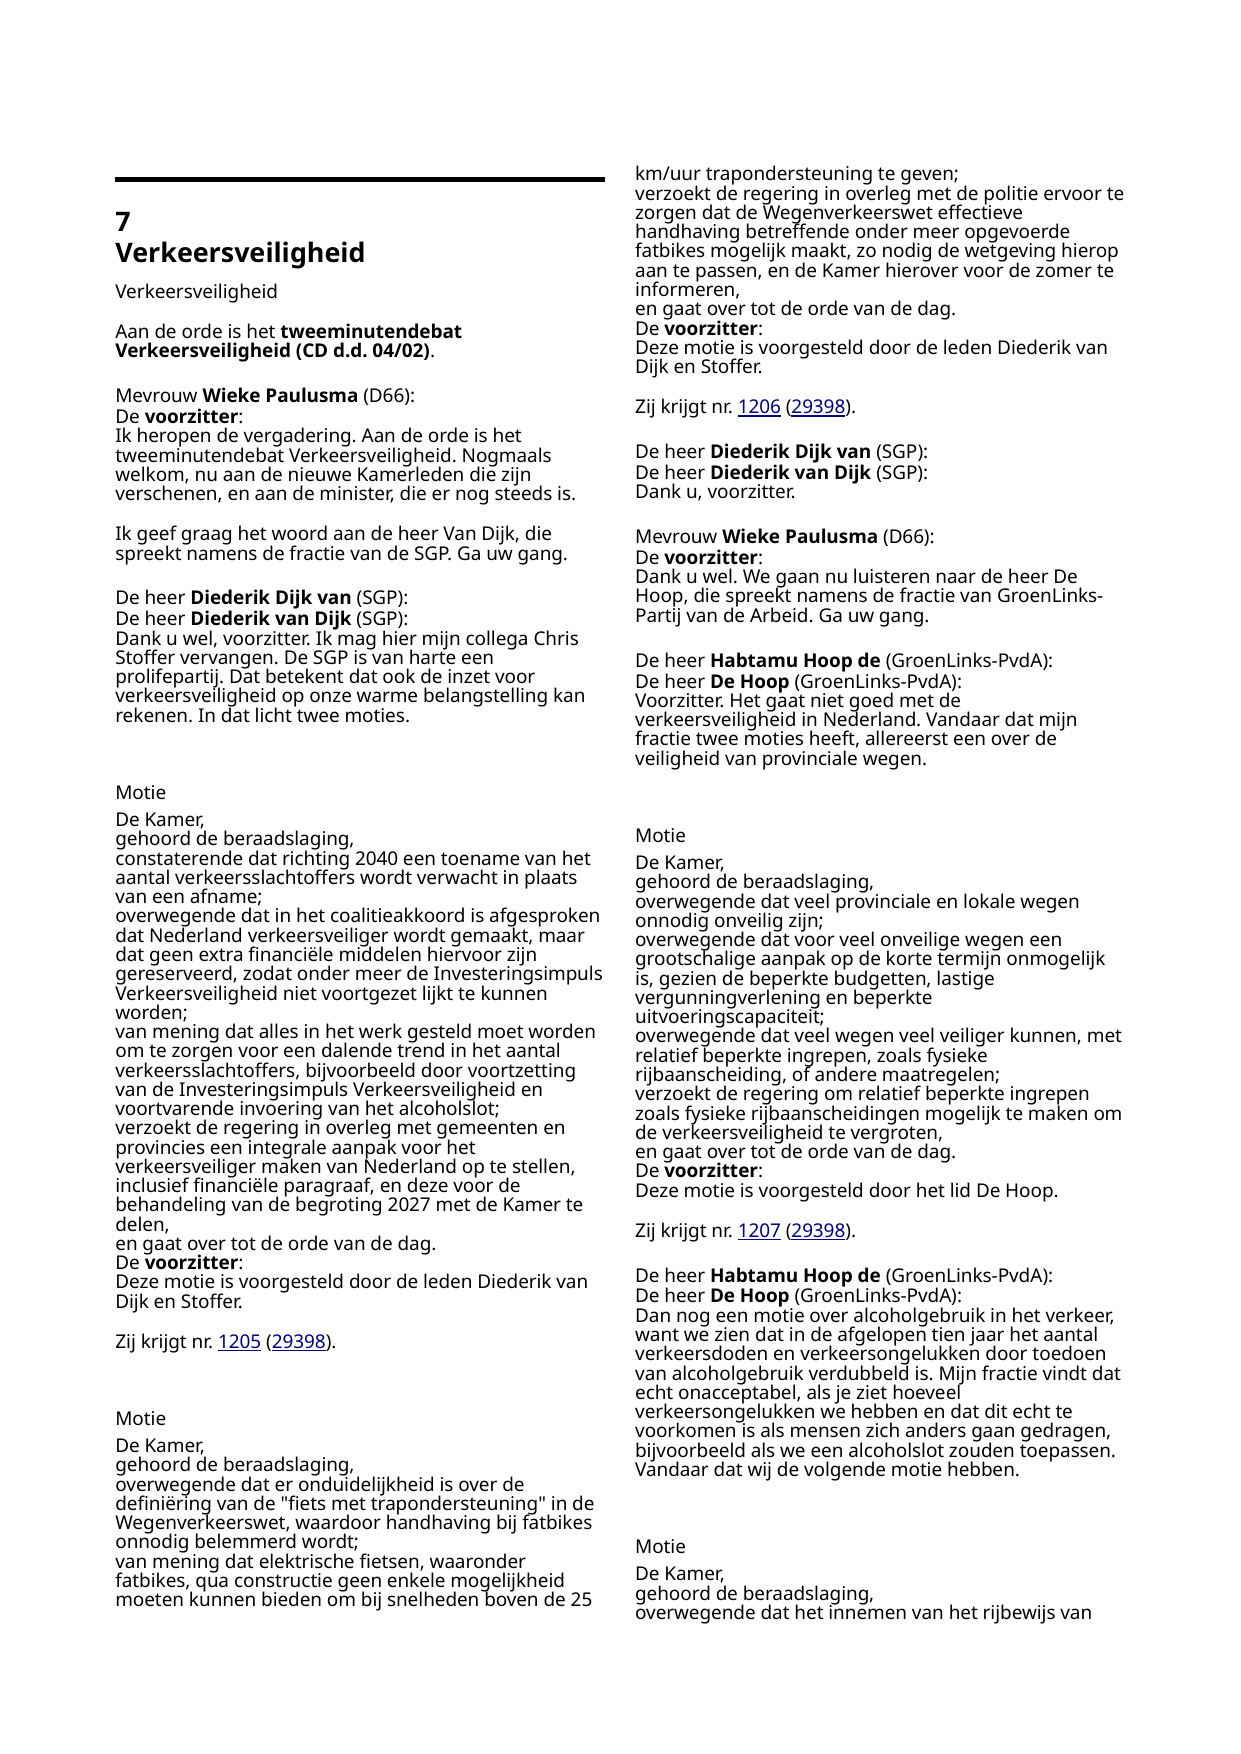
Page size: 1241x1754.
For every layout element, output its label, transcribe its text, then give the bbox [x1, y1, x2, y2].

text Dank u wel, voorzitter. Ik mag hier mijn collega Chris Stoffer vervangen. De SGP is van harte een prolifepartij. Dat betekent dat ook de inzet voor verkeersveiligheid op onze warme belangstelling kan rekenen. In dat licht twee moties. [115, 629, 605, 726]
text Dank u, voorzitter. [635, 483, 1125, 502]
text Zij krijgt nr. 1205 (29398). [115, 1333, 605, 1352]
text Motie [115, 1406, 605, 1431]
text De voorzitter: [115, 408, 605, 427]
text verzoekt de regering in overleg met gemeenten en provincies een integrale aanpak voor het verkeersveiliger maken van Nederland op te stellen, inclusief financiële paragraaf, en deze voor de behandeling van de begroting 2027 met de Kamer te delen, [115, 1119, 605, 1235]
text De voorzitter: [635, 319, 1125, 339]
text Verkeersveiligheid [115, 239, 605, 283]
text Ik geef graag het woord aan de heer Van Dijk, die spreekt namens de fractie van de SGP. Ga uw gang. [115, 525, 605, 564]
text Mevrouw Wieke Paulusma (D66): [635, 523, 1125, 549]
text constaterende dat richting 2040 een toename van het aantal verkeersslachtoffers wordt verwacht in plaats van een afname; [115, 849, 605, 907]
text 7 [115, 203, 605, 239]
text overwegende dat veel wegen veel veiliger kunnen, met relatief beperkte ingrepen, zoals fysieke rijbaanscheiding, of andere maatregelen; [635, 1027, 1125, 1085]
text Zij krijgt nr. 1207 (29398). [635, 1222, 1125, 1241]
text gehoord de beraadslaging, [115, 830, 605, 849]
text en gaat over tot de orde van de dag. [115, 1235, 605, 1254]
text overwegende dat veel provinciale en lokale wegen onnodig onveilig zijn; [635, 893, 1125, 931]
text Motie [635, 822, 1125, 848]
text van mening dat elektrische fietsen, waaronder fatbikes, qua constructie geen enkele mogelijkheid moeten kunnen bieden om bij snelheden boven de 25 [115, 1553, 605, 1611]
text Voorzitter. Het gaat niet goed met de verkeersveiligheid in Nederland. Vandaar dat mijn fractie twee moties heeft, allereerst een over de veiligheid van provinciale wegen. [635, 692, 1125, 769]
text De Kamer, [115, 1437, 605, 1456]
text De voorzitter: [635, 549, 1125, 568]
text Deze motie is voorgesteld door de leden Diederik van Dijk en Stoffer. [115, 1273, 605, 1312]
text Zij krijgt nr. 1206 (29398). [635, 398, 1125, 417]
text De heer Habtamu Hoop de (GroenLinks-PvdA): [635, 1262, 1125, 1287]
text De heer Diederik van Dijk (SGP): [115, 610, 605, 629]
text De voorzitter: [115, 1254, 605, 1273]
text De heer Diederik Dijk van (SGP): [115, 584, 605, 610]
text De Kamer, [635, 1565, 1125, 1584]
text De Kamer, [115, 811, 605, 830]
text verzoekt de regering in overleg met de politie ervoor te zorgen dat de Wegenverkeerswet effectieve handhaving betreffende onder meer opgevoerde fatbikes mogelijk maakt, zo nodig de wetgeving hierop aan te passen, en de Kamer hierover voor de zomer te informeren, [635, 184, 1125, 300]
text De heer Habtamu Hoop de (GroenLinks-PvdA): [635, 647, 1125, 673]
text De voorzitter: [635, 1162, 1125, 1182]
text en gaat over tot de orde van de dag. [635, 1143, 1125, 1162]
text van mening dat alles in het werk gesteld moet worden om te zorgen voor een dalende trend in het aantal verkeersslachtoffers, bijvoorbeeld door voortzetting van de Investeringsimpuls Verkeersveiligheid en voortvarende invoering van het alcoholslot; [115, 1023, 605, 1119]
text Verkeersveiligheid [115, 283, 605, 302]
text verzoekt de regering om relatief beperkte ingrepen zoals fysieke rijbaanscheidingen mogelijk te maken om de verkeersveiligheid te vergroten, [635, 1085, 1125, 1143]
text Ik heropen de vergadering. Aan de orde is het tweeminutendebat Verkeersveiligheid. Nogmaals welkom, nu aan de nieuwe Kamerleden die zijn verschenen, en aan de minister, die er nog steeds is. [115, 427, 605, 504]
text De heer Diederik van Dijk (SGP): [635, 464, 1125, 483]
text overwegende dat het innemen van het rijbewijs van [635, 1604, 1125, 1623]
text De heer Diederik Dijk van (SGP): [635, 438, 1125, 464]
text gehoord de beraadslaging, [115, 1456, 605, 1476]
text De heer De Hoop (GroenLinks-PvdA): [635, 673, 1125, 692]
text km/uur trapondersteuning te geven; [635, 165, 1125, 184]
text gehoord de beraadslaging, [635, 1584, 1125, 1604]
text overwegende dat voor veel onveilige wegen een grootschalige aanpak op de korte termijn onmogelijk is, gezien de beperkte budgetten, lastige vergunningverlening en beperkte uitvoeringscapaciteit; [635, 931, 1125, 1027]
text Deze motie is voorgesteld door het lid De Hoop. [635, 1182, 1125, 1201]
text Dank u wel. We gaan nu luisteren naar de heer De Hoop, die spreekt namens de fractie van GroenLinks-Partij van de Arbeid. Ga uw gang. [635, 568, 1125, 626]
text Dan nog een motie over alcoholgebruik in het verkeer, want we zien dat in de afgelopen tien jaar het aantal verkeersdoden en verkeersongelukken door toedoen van alcoholgebruik verdubbeld is. Mijn fractie vindt dat echt onacceptabel, als je ziet hoeveel verkeersongelukken we hebben en dat dit echt te voorkomen is als mensen zich anders gaan gedragen, bijvoorbeeld als we een alcoholslot zouden toepassen. Vandaar dat wij de volgende motie hebben. [635, 1307, 1125, 1480]
text De Kamer, [635, 854, 1125, 873]
text overwegende dat er onduidelijkheid is over de definiëring van de "fiets met trapondersteuning" in de Wegenverkeerswet, waardoor handhaving bij fatbikes onnodig belemmerd wordt; [115, 1476, 605, 1553]
text gehoord de beraadslaging, [635, 873, 1125, 893]
text De heer De Hoop (GroenLinks-PvdA): [635, 1287, 1125, 1307]
text Aan de orde is het tweeminutendebat Verkeersveiligheid (CD d.d. 04/02). [115, 323, 605, 362]
text overwegende dat in het coalitieakkoord is afgesproken dat Nederland verkeersveiliger wordt gemaakt, maar dat geen extra financiële middelen hiervoor zijn gereserveerd, zodat onder meer de Investeringsimpuls Verkeersveiligheid niet voortgezet lijkt te kunnen worden; [115, 907, 605, 1023]
text Mevrouw Wieke Paulusma (D66): [115, 382, 605, 408]
text Motie [635, 1534, 1125, 1559]
text Deze motie is voorgesteld door de leden Diederik van Dijk en Stoffer. [635, 339, 1125, 377]
text Motie [115, 779, 605, 805]
text en gaat over tot de orde van de dag. [635, 300, 1125, 319]
